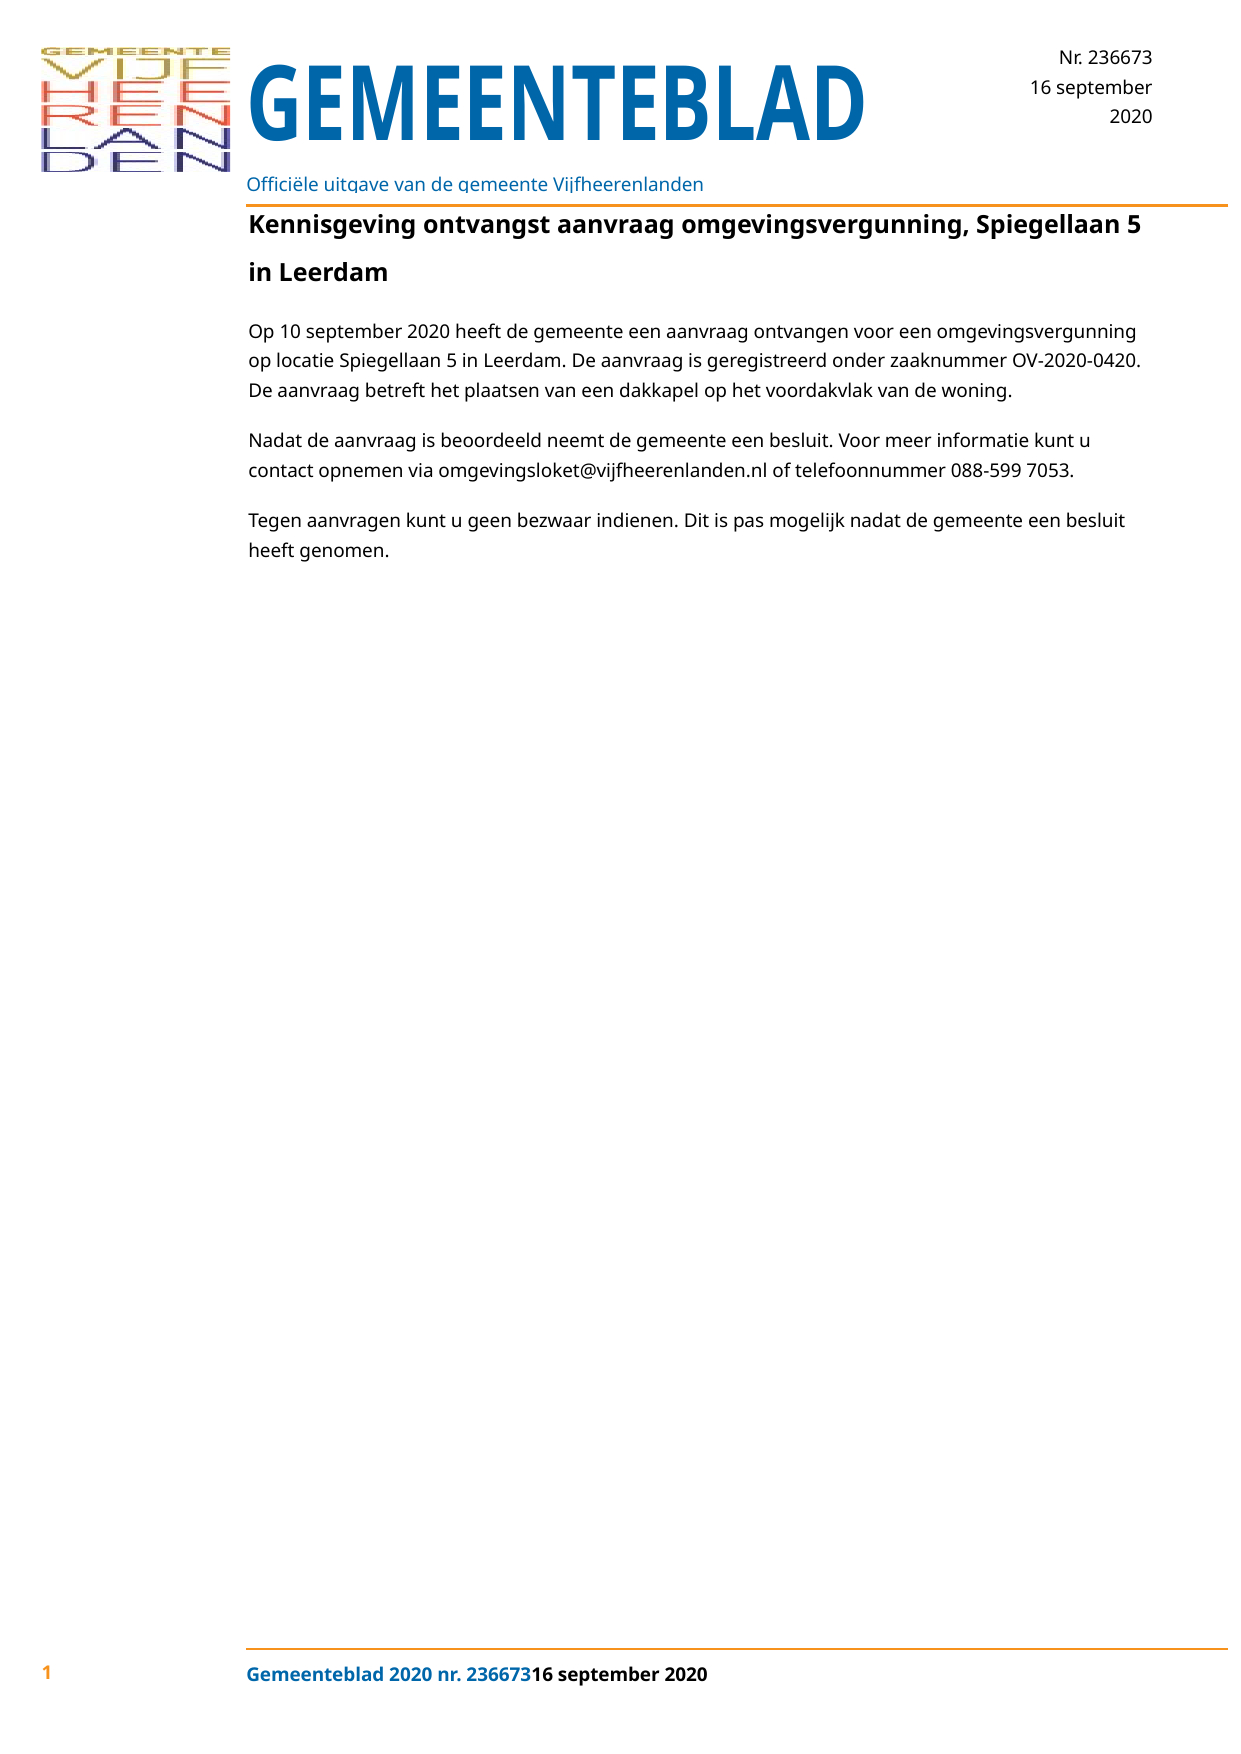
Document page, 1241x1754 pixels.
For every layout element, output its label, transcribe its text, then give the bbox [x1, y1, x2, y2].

text Op 10 september 2020 heeft de gemeente een aanvraag ontvangen voor een omgevingsvergunning op locatie Spiegellaan 5 in Leerdam. De aanvraag is geregistreerd onder zaaknummer OV-2020-0420. De aanvraag betreft het plaatsen van een dakkapel op het voordakvlak van de woning. [248, 318, 1152, 403]
text Tegen aanvragen kunt u geen bezwaar indienen. Dit is pas mogelijk nadat de gemeente een besluit heeft genomen. [248, 507, 1152, 563]
text Nadat de aanvraag is beoordeeld neemt de gemeente een besluit. Voor meer informatie kunt u contact opnemen via omgevingsloket@vijfheerenlanden.nl of telefoonnummer 088-599 7053. [248, 427, 1152, 483]
picture [41, 47, 231, 172]
text Kennisgeving ontvangst aanvraag omgevingsvergunning, Spiegellaan 5 in Leerdam [248, 207, 1152, 288]
